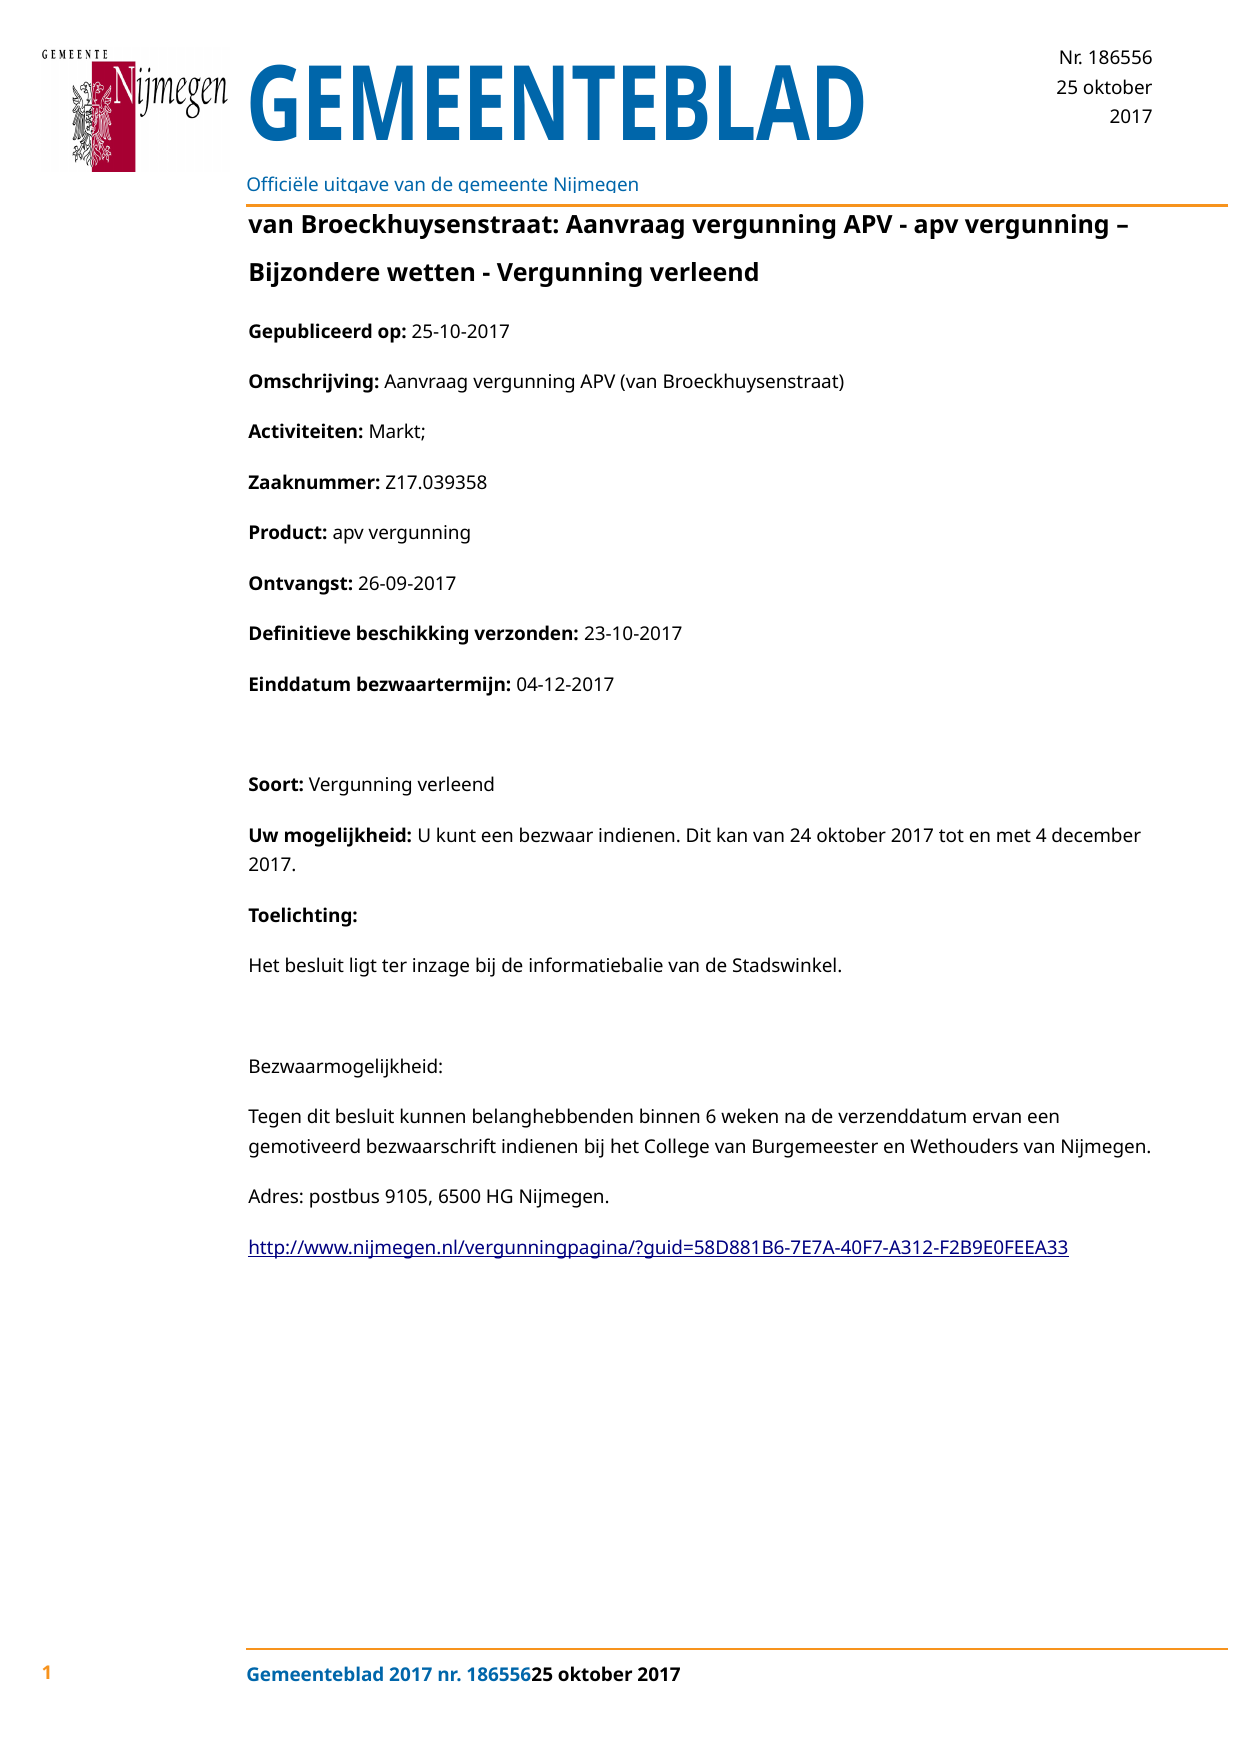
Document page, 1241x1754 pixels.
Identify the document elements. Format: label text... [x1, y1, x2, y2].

text Bezwaarmogelijkheid: [248, 1053, 1152, 1079]
text Einddatum bezwaartermijn: 04-12-2017 [248, 671, 1152, 697]
text Tegen dit besluit kunnen belanghebbenden binnen 6 weken na de verzenddatum ervan een gemotiveerd bezwaarschrift indienen bij het College van Burgemeester en Wethouders van Nijmegen. [248, 1104, 1152, 1159]
text Activiteiten: Markt; [248, 419, 1152, 444]
text Zaaknummer: Z17.039358 [248, 469, 1152, 495]
text Omschrijving: Aanvraag vergunning APV (van Broeckhuysenstraat) [248, 368, 1152, 394]
text Toelichting: [248, 902, 1152, 928]
text Adres: postbus 9105, 6500 HG Nijmegen. [248, 1184, 1152, 1209]
text Definitieve beschikking verzonden: 23-10-2017 [248, 620, 1152, 646]
text http://www.nijmegen.nl/vergunningpagina/?guid=58D881B6-7E7A-40F7-A312-F2B9E0FEEA33 [248, 1234, 1152, 1260]
text Product: apv vergunning [248, 519, 1152, 545]
picture [41, 47, 231, 172]
text Het besluit ligt ter inzage bij de informatiebalie van de Stadswinkel. [248, 952, 1152, 978]
text Ontvangst: 26-09-2017 [248, 570, 1152, 596]
text Gepubliceerd op: 25-10-2017 [248, 318, 1152, 344]
text Uw mogelijkheid: U kunt een bezwaar indienen. Dit kan van 24 oktober 2017 tot en met 4 december 2017. [248, 822, 1152, 877]
text Soort: Vergunning verleend [248, 772, 1152, 797]
text van Broeckhuysenstraat: Aanvraag vergunning APV - apv vergunning – Bijzondere wetten - Vergunning verleend [248, 207, 1152, 288]
